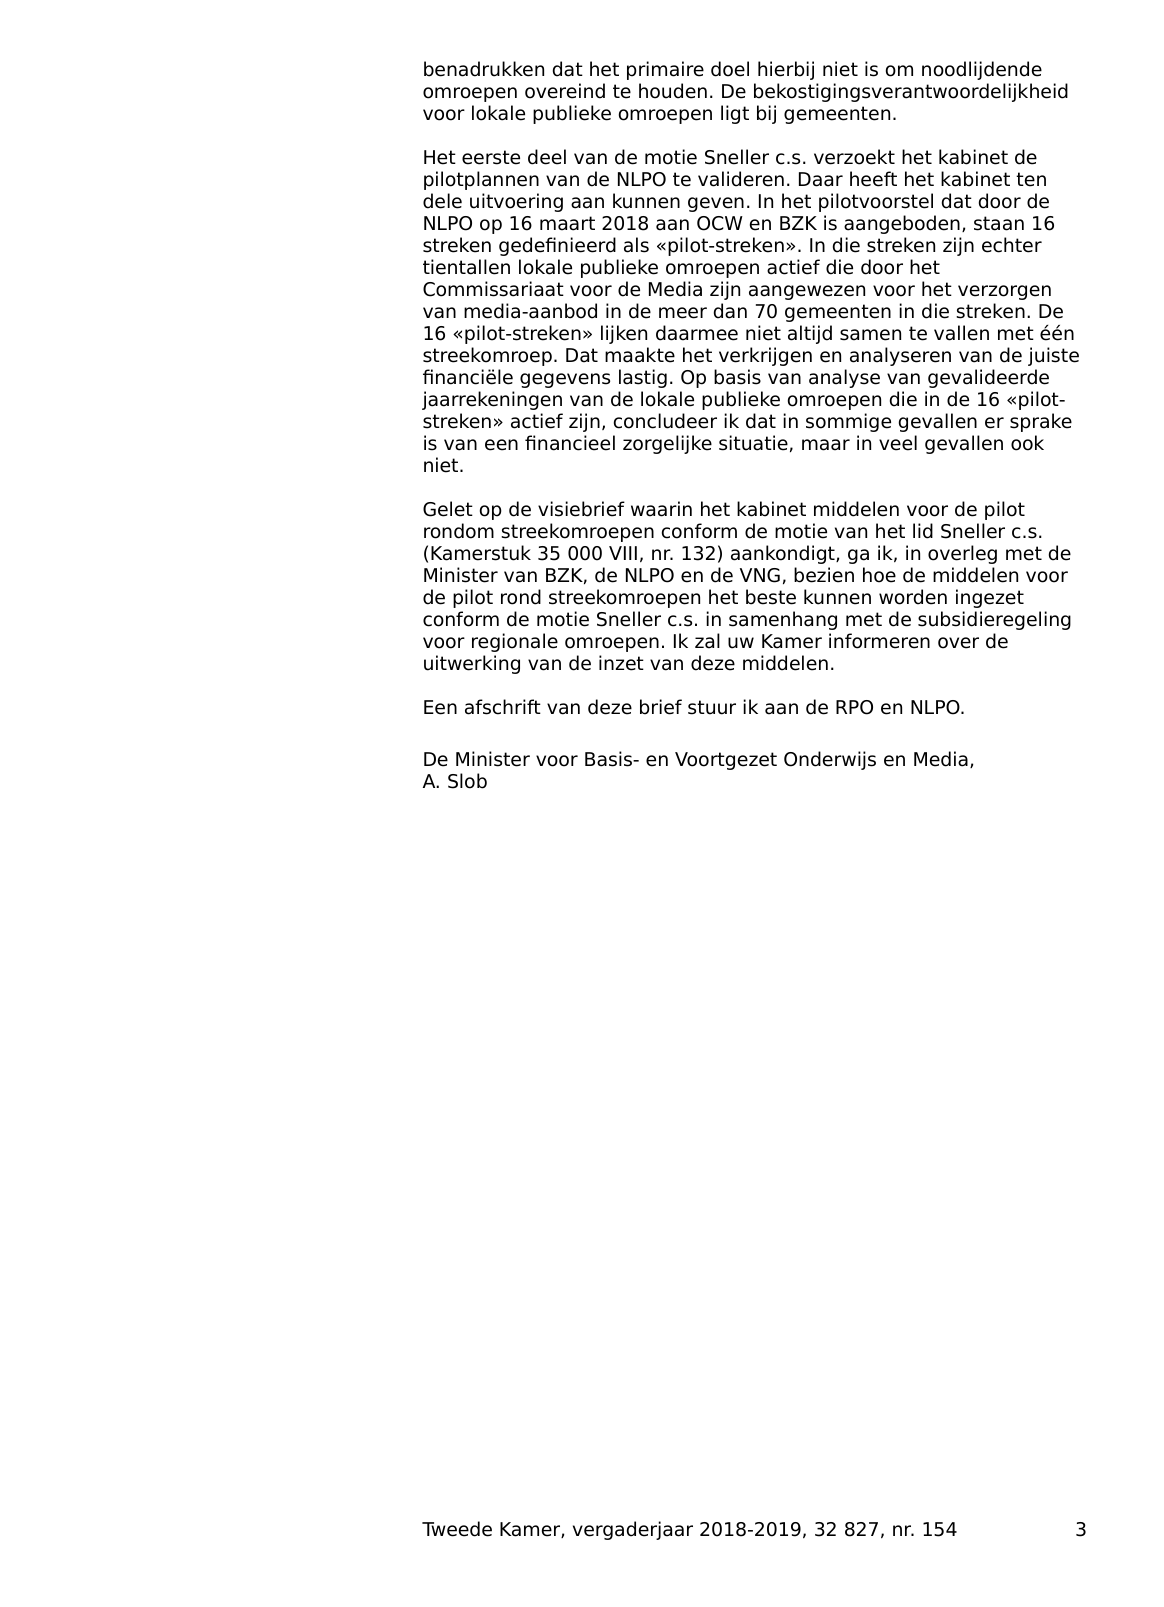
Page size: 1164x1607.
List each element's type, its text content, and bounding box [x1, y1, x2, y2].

text benadrukken dat het primaire doel hierbij niet is om noodlijdende omroepen overeind te houden. De bekostigingsverantwoordelijkheid voor lokale publieke omroepen ligt bij gemeenten. [422, 59, 1087, 125]
text Gelet op de visiebrief waarin het kabinet middelen voor de pilot rondom streekomroepen conform de motie van het lid Sneller c.s. (Kamerstuk 35 000 VIII, nr. 132) aankondigt, ga ik, in overleg met de Minister van BZK, de NLPO en de VNG, bezien hoe de middelen voor de pilot rond streekomroepen het beste kunnen worden ingezet conform de motie Sneller c.s. in samenhang met de subsidieregeling voor regionale omroepen. Ik zal uw Kamer informeren over de uitwerking van de inzet van deze middelen. [422, 499, 1087, 675]
text De Minister voor Basis- en Voortgezet Onderwijs en Media, A. Slob [422, 749, 1087, 793]
text Een afschrift van deze brief stuur ik aan de RPO en NLPO. [422, 697, 1087, 719]
text Het eerste deel van de motie Sneller c.s. verzoekt het kabinet de pilotplannen van de NLPO te valideren. Daar heeft het kabinet ten dele uitvoering aan kunnen geven. In het pilotvoorstel dat door de NLPO op 16 maart 2018 aan OCW en BZK is aangeboden, staan 16 streken gedefinieerd als «pilot-streken». In die streken zijn echter tientallen lokale publieke omroepen actief die door het Commissariaat voor de Media zijn aangewezen voor het verzorgen van media-aanbod in de meer dan 70 gemeenten in die streken. De 16 «pilot-streken» lijken daarmee niet altijd samen te vallen met één streekomroep. Dat maakte het verkrijgen en analyseren van de juiste financiële gegevens lastig. Op basis van analyse van gevalideerde jaarrekeningen van de lokale publieke omroepen die in de 16 «pilot-streken» actief zijn, concludeer ik dat in sommige gevallen er sprake is van een financieel zorgelijke situatie, maar in veel gevallen ook niet. [422, 147, 1087, 477]
